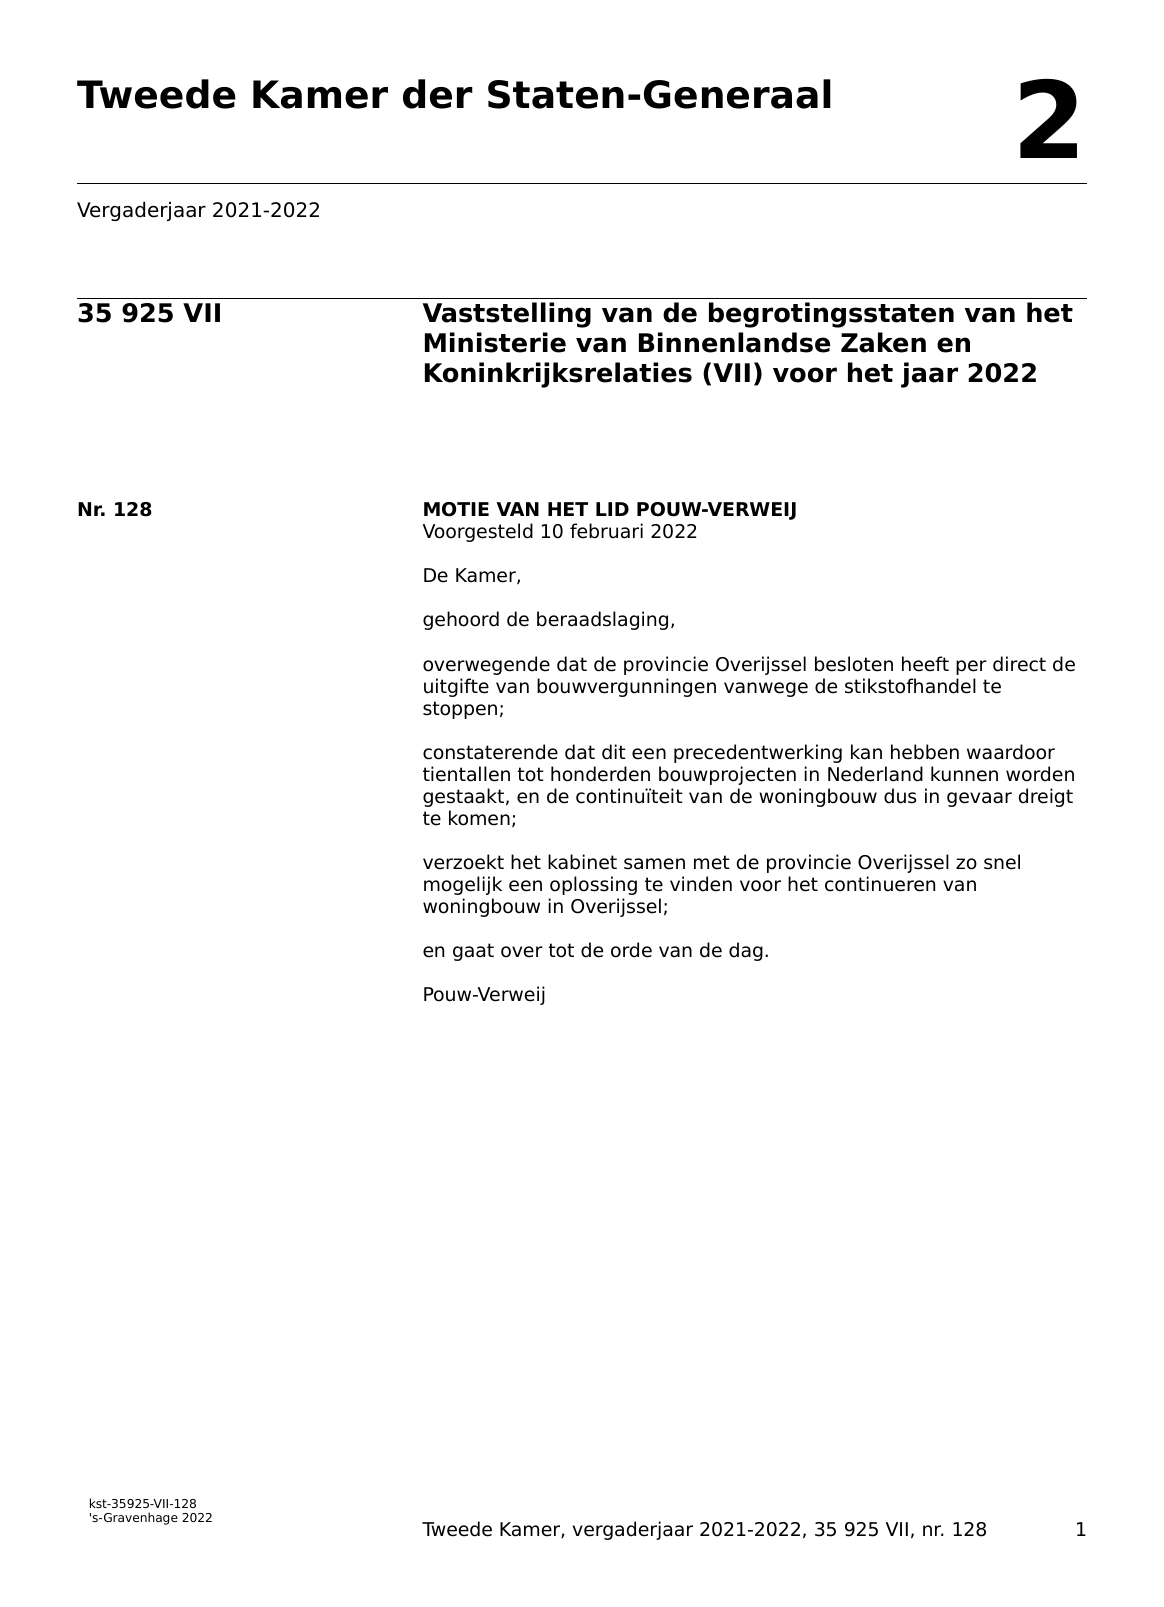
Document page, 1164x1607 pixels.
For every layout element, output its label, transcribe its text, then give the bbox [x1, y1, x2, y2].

table_cell Vergaderjaar 2021-2022 [77, 184, 1087, 298]
table_header 2 [886, 59, 1087, 183]
table_header Tweede Kamer der Staten-Generaal [77, 59, 886, 183]
text kst-35925-VII-128 [88, 1497, 323, 1511]
text 's-Gravenhage 2022 [88, 1511, 323, 1525]
subtitle 35 925 VII Vaststelling van de begrotingsstaten van het Ministerie van Binnenlandse Zaken en Koninkrijksrelaties (VII) voor het jaar 2022 [77, 299, 1087, 388]
text constaterende dat dit een precedentwerking kan hebben waardoor tientallen tot honderden bouwprojecten in Nederland kunnen worden gestaakt, en de continuïteit van de woningbouw dus in gevaar dreigt te komen; [422, 742, 1087, 829]
text verzoekt het kabinet samen met de provincie Overijssel zo snel mogelijk een oplossing te vinden voor het continueren van woningbouw in Overijssel; [422, 852, 1087, 918]
text overwegende dat de provincie Overijssel besloten heeft per direct de uitgifte van bouwvergunningen vanwege de stikstofhandel te stoppen; [422, 653, 1087, 719]
subtitle Nr. 128 MOTIE VAN HET LID POUW-VERWEIJ [77, 499, 1087, 521]
text en gaat over tot de orde van de dag. [422, 940, 1087, 962]
text Pouw-Verweij [422, 984, 1087, 1006]
text De Kamer, [422, 565, 1087, 587]
text Voorgesteld 10 februari 2022 [422, 521, 1087, 543]
text gehoord de beraadslaging, [422, 609, 1087, 631]
